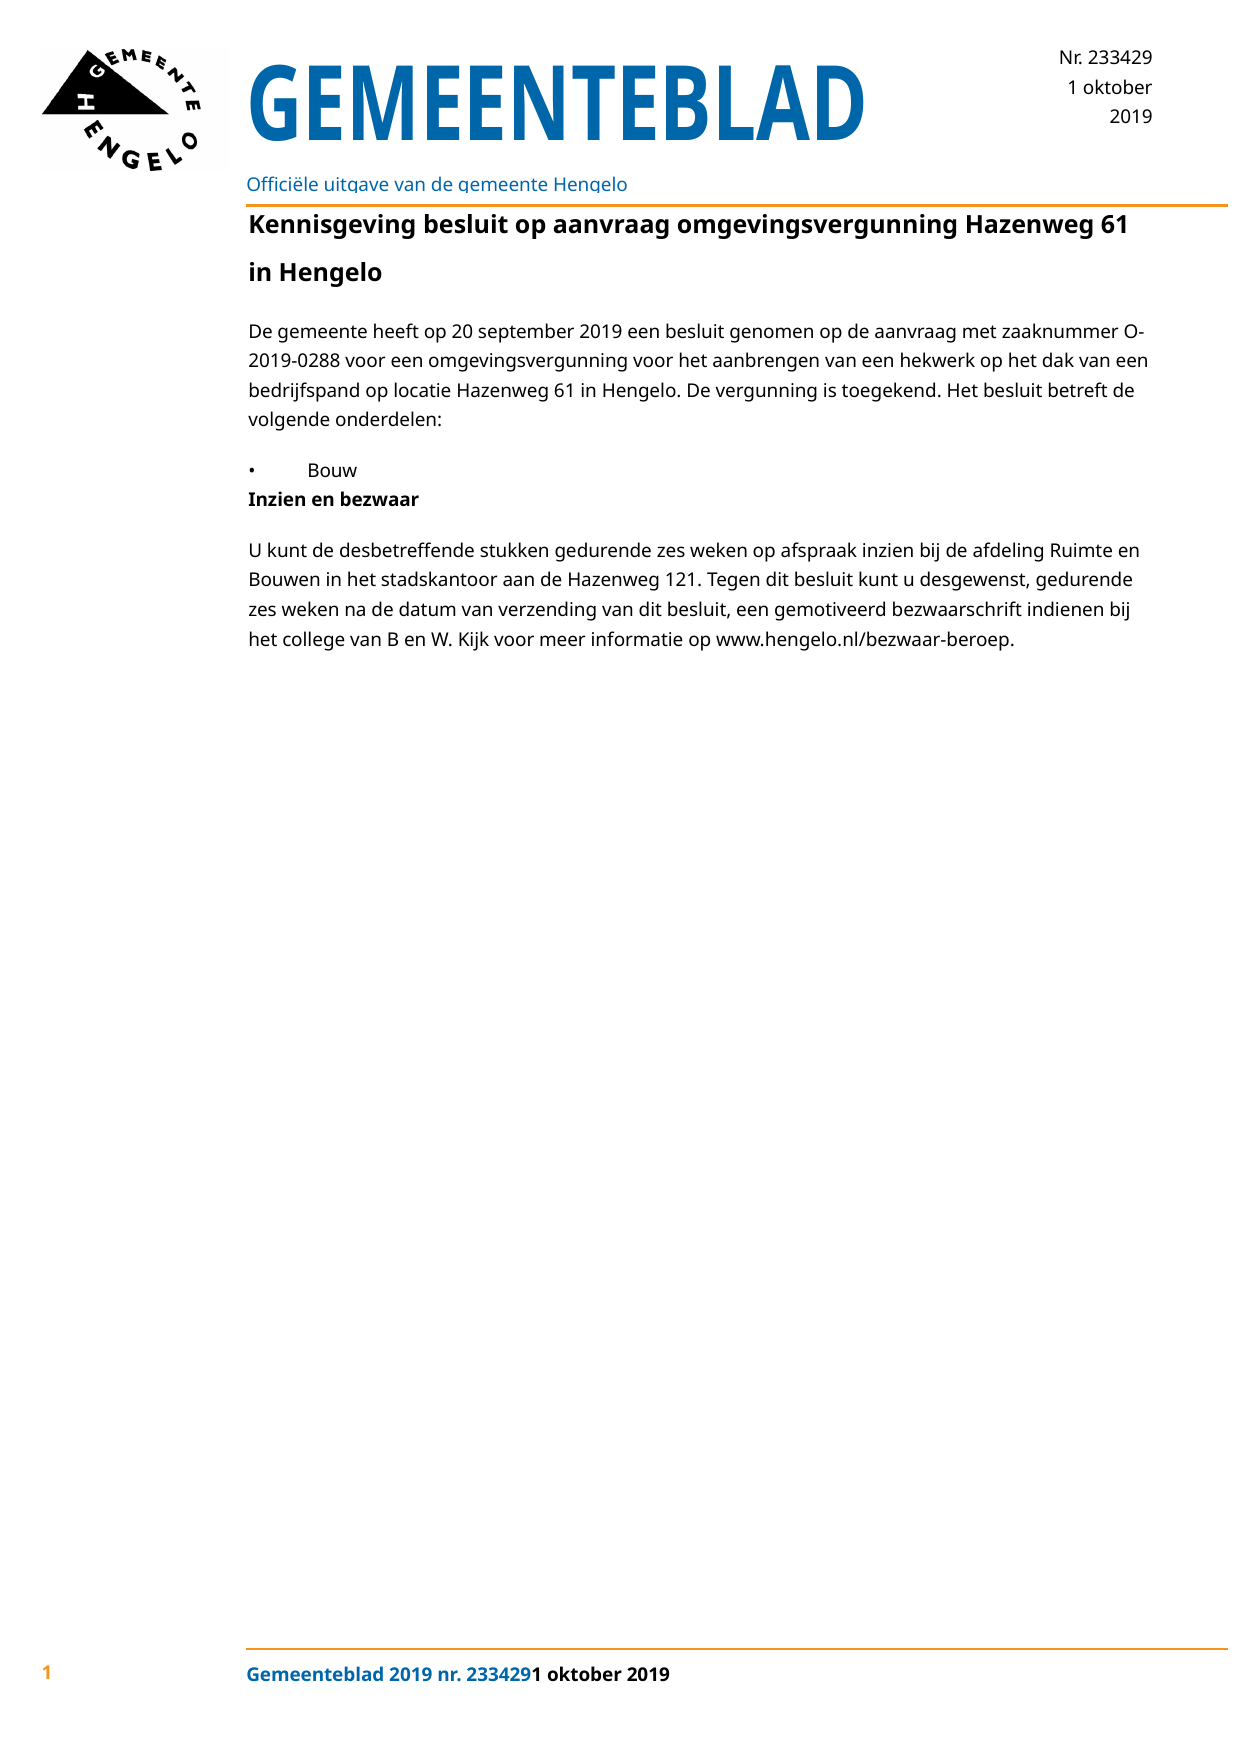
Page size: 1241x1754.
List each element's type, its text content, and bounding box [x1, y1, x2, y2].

picture [41, 47, 231, 172]
text De gemeente heeft op 20 september 2019 een besluit genomen op de aanvraag met zaaknummer O-2019-0288 voor een omgevingsvergunning voor het aanbrengen van een hekwerk op het dak van een bedrijfspand op locatie Hazenweg 61 in Hengelo. De vergunning is toegekend. Het besluit betreft de volgende onderdelen: [248, 318, 1152, 432]
text U kunt de desbetreffende stukken gedurende zes weken op afspraak inzien bij de afdeling Ruimte en Bouwen in het stadskantoor aan de Hazenweg 121. Tegen dit besluit kunt u desgewenst, gedurende zes weken na de datum van verzending van dit besluit, een gemotiveerd bezwaarschrift indienen bij het college van B en W. Kijk voor meer informatie op www.hengelo.nl/bezwaar-beroep. [248, 537, 1152, 652]
text Inzien en bezwaar [248, 487, 1152, 512]
text Kennisgeving besluit op aanvraag omgevingsvergunning Hazenweg 61 in Hengelo [248, 207, 1152, 288]
list Bouw [248, 457, 1152, 483]
